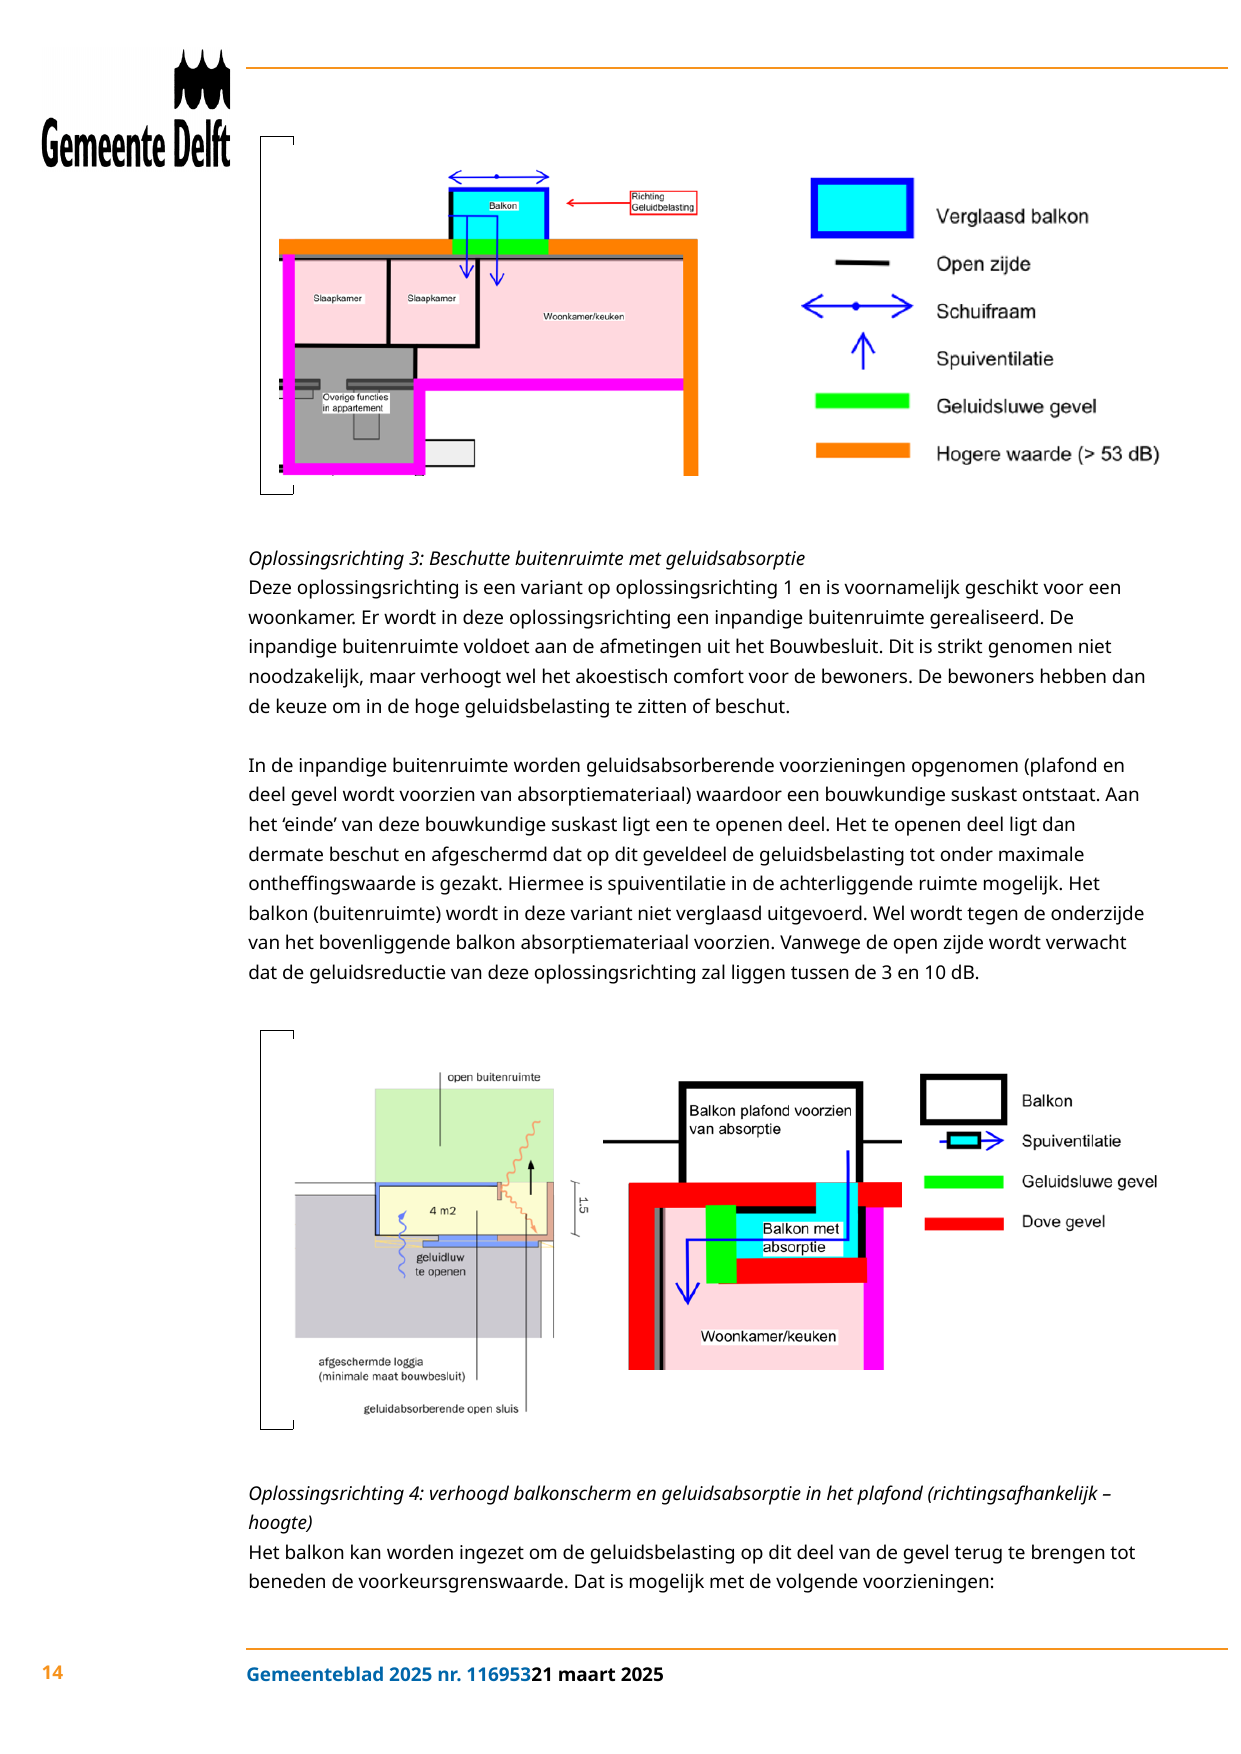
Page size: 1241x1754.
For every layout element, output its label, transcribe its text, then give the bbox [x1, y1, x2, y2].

picture [41, 47, 231, 172]
text Het balkon kan worden ingezet om de geluidsbelasting op dit deel van de gevel terug te brengen tot beneden de voorkeursgrenswaarde. Dat is mogelijk met de volgende voorzieningen: [248, 1539, 1152, 1594]
text In de inpandige buitenruimte worden geluidsabsorberende voorzieningen opgenomen (plafond en deel gevel wordt voorzien van absorptiemateriaal) waardoor een bouwkundige suskast ontstaat. Aan het ‘einde’ van deze bouwkundige suskast ligt een te openen deel. Het te openen deel ligt dan dermate beschut en afgeschermd dat op dit geveldeel de geluidsbelasting tot onder maximale ontheffingswaarde is gezakt. Hiermee is spuiventilatie in de achterliggende ruimte mogelijk. Het balkon (buitenruimte) wordt in deze variant niet verglaasd uitgevoerd. Wel wordt tegen de onderzijde van het bovenliggende balkon absorptiemateriaal voorzien. Vanwege de open zijde wordt verwacht dat de geluidsreductie van deze oplossingsrichting zal liggen tussen de 3 en 10 dB. [248, 752, 1152, 985]
text Oplossingsrichting 4: verhoogd balkonscherm en geluidsabsorptie in het plafond (richtingsafhankelijk – hoogte) [248, 1480, 1152, 1535]
picture [268, 1039, 1173, 1420]
text Deze oplossingsrichting is een variant op oplossingsrichting 1 en is voornamelijk geschikt voor een woonkamer. Er wordt in deze oplossingsrichting een inpandige buitenruimte gerealiseerd. De inpandige buitenruimte voldoet aan de afmetingen uit het Bouwbesluit. Dit is strikt genomen niet noodzakelijk, maar verhoogt wel het akoestisch comfort voor de bewoners. De bewoners hebben dan de keuze om in de hoge geluidsbelasting te zitten of beschut. [248, 574, 1152, 718]
text Oplossingsrichting 3: Beschutte buitenruimte met geluidsabsorptie [248, 545, 1152, 571]
picture [268, 145, 1173, 485]
